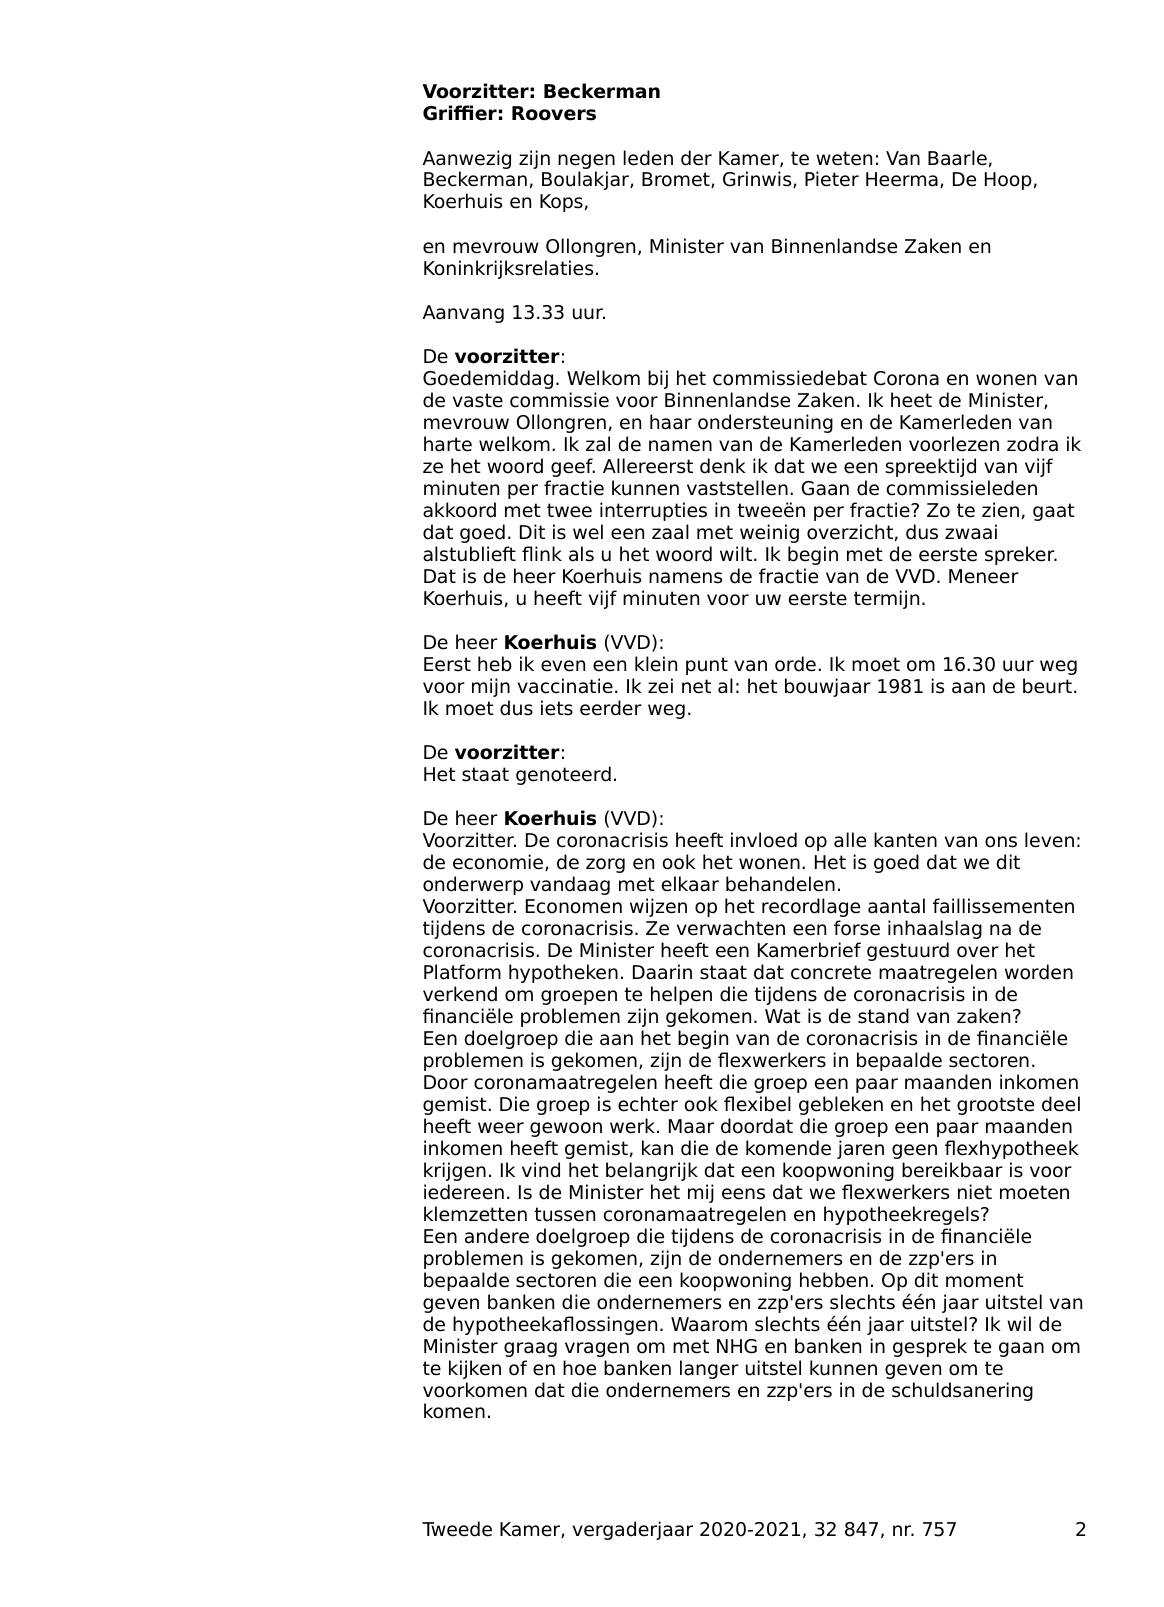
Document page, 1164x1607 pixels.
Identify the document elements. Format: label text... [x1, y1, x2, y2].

text Het staat genoteerd. [422, 764, 1087, 786]
text Goedemiddag. Welkom bij het commissiedebat Corona en wonen van de vaste commissie voor Binnenlandse Zaken. Ik heet de Minister, mevrouw Ollongren, en haar ondersteuning en de Kamerleden van harte welkom. Ik zal de namen van de Kamerleden voorlezen zodra ik ze het woord geef. Allereerst denk ik dat we een spreektijd van vijf minuten per fractie kunnen vaststellen. Gaan de commissieleden akkoord met twee interrupties in tweeën per fractie? Zo te zien, gaat dat goed. Dit is wel een zaal met weinig overzicht, dus zwaai alstublieft flink als u het woord wilt. Ik begin met de eerste spreker. Dat is de heer Koerhuis namens de fractie van de VVD. Meneer Koerhuis, u heeft vijf minuten voor uw eerste termijn. [422, 368, 1087, 609]
text De heer Koerhuis (VVD): [422, 808, 1087, 830]
text Eerst heb ik even een klein punt van orde. Ik moet om 16.30 uur weg voor mijn vaccinatie. Ik zei net al: het bouwjaar 1981 is aan de beurt. Ik moet dus iets eerder weg. [422, 654, 1087, 720]
text Voorzitter. De coronacrisis heeft invloed op alle kanten van ons leven: de economie, de zorg en ook het wonen. Het is goed dat we dit onderwerp vandaag met elkaar behandelen. [422, 830, 1087, 896]
text De voorzitter: [422, 742, 1087, 764]
text Voorzitter: Beckerman [422, 81, 1087, 103]
text Griffier: Roovers [422, 103, 1087, 125]
text Aanvang 13.33 uur. [422, 302, 1087, 324]
text en mevrouw Ollongren, Minister van Binnenlandse Zaken en Koninkrijksrelaties. [422, 236, 1087, 279]
text De voorzitter: [422, 346, 1087, 368]
text Voorzitter. Economen wijzen op het recordlage aantal faillissementen tijdens de coronacrisis. Ze verwachten een forse inhaalslag na de coronacrisis. De Minister heeft een Kamerbrief gestuurd over het Platform hypotheken. Daarin staat dat concrete maatregelen worden verkend om groepen te helpen die tijdens de coronacrisis in de financiële problemen zijn gekomen. Wat is de stand van zaken? [422, 896, 1087, 1028]
text Een andere doelgroep die tijdens de coronacrisis in de financiële problemen is gekomen, zijn de ondernemers en de zzp'ers in bepaalde sectoren die een koopwoning hebben. Op dit moment geven banken die ondernemers en zzp'ers slechts één jaar uitstel van de hypotheekaflossingen. Waarom slechts één jaar uitstel? Ik wil de Minister graag vragen om met NHG en banken in gesprek te gaan om te kijken of en hoe banken langer uitstel kunnen geven om te voorkomen dat die ondernemers en zzp'ers in de schuldsanering komen. [422, 1226, 1087, 1423]
text Een doelgroep die aan het begin van de coronacrisis in de financiële problemen is gekomen, zijn de flexwerkers in bepaalde sectoren. Door coronamaatregelen heeft die groep een paar maanden inkomen gemist. Die groep is echter ook flexibel gebleken en het grootste deel heeft weer gewoon werk. Maar doordat die groep een paar maanden inkomen heeft gemist, kan die de komende jaren geen flexhypotheek krijgen. Ik vind het belangrijk dat een koopwoning bereikbaar is voor iedereen. Is de Minister het mij eens dat we flexwerkers niet moeten klemzetten tussen coronamaatregelen en hypotheekregels? [422, 1028, 1087, 1226]
text Aanwezig zijn negen leden der Kamer, te weten: Van Baarle, Beckerman, Boulakjar, Bromet, Grinwis, Pieter Heerma, De Hoop, Koerhuis en Kops, [422, 147, 1087, 213]
text De heer Koerhuis (VVD): [422, 632, 1087, 654]
